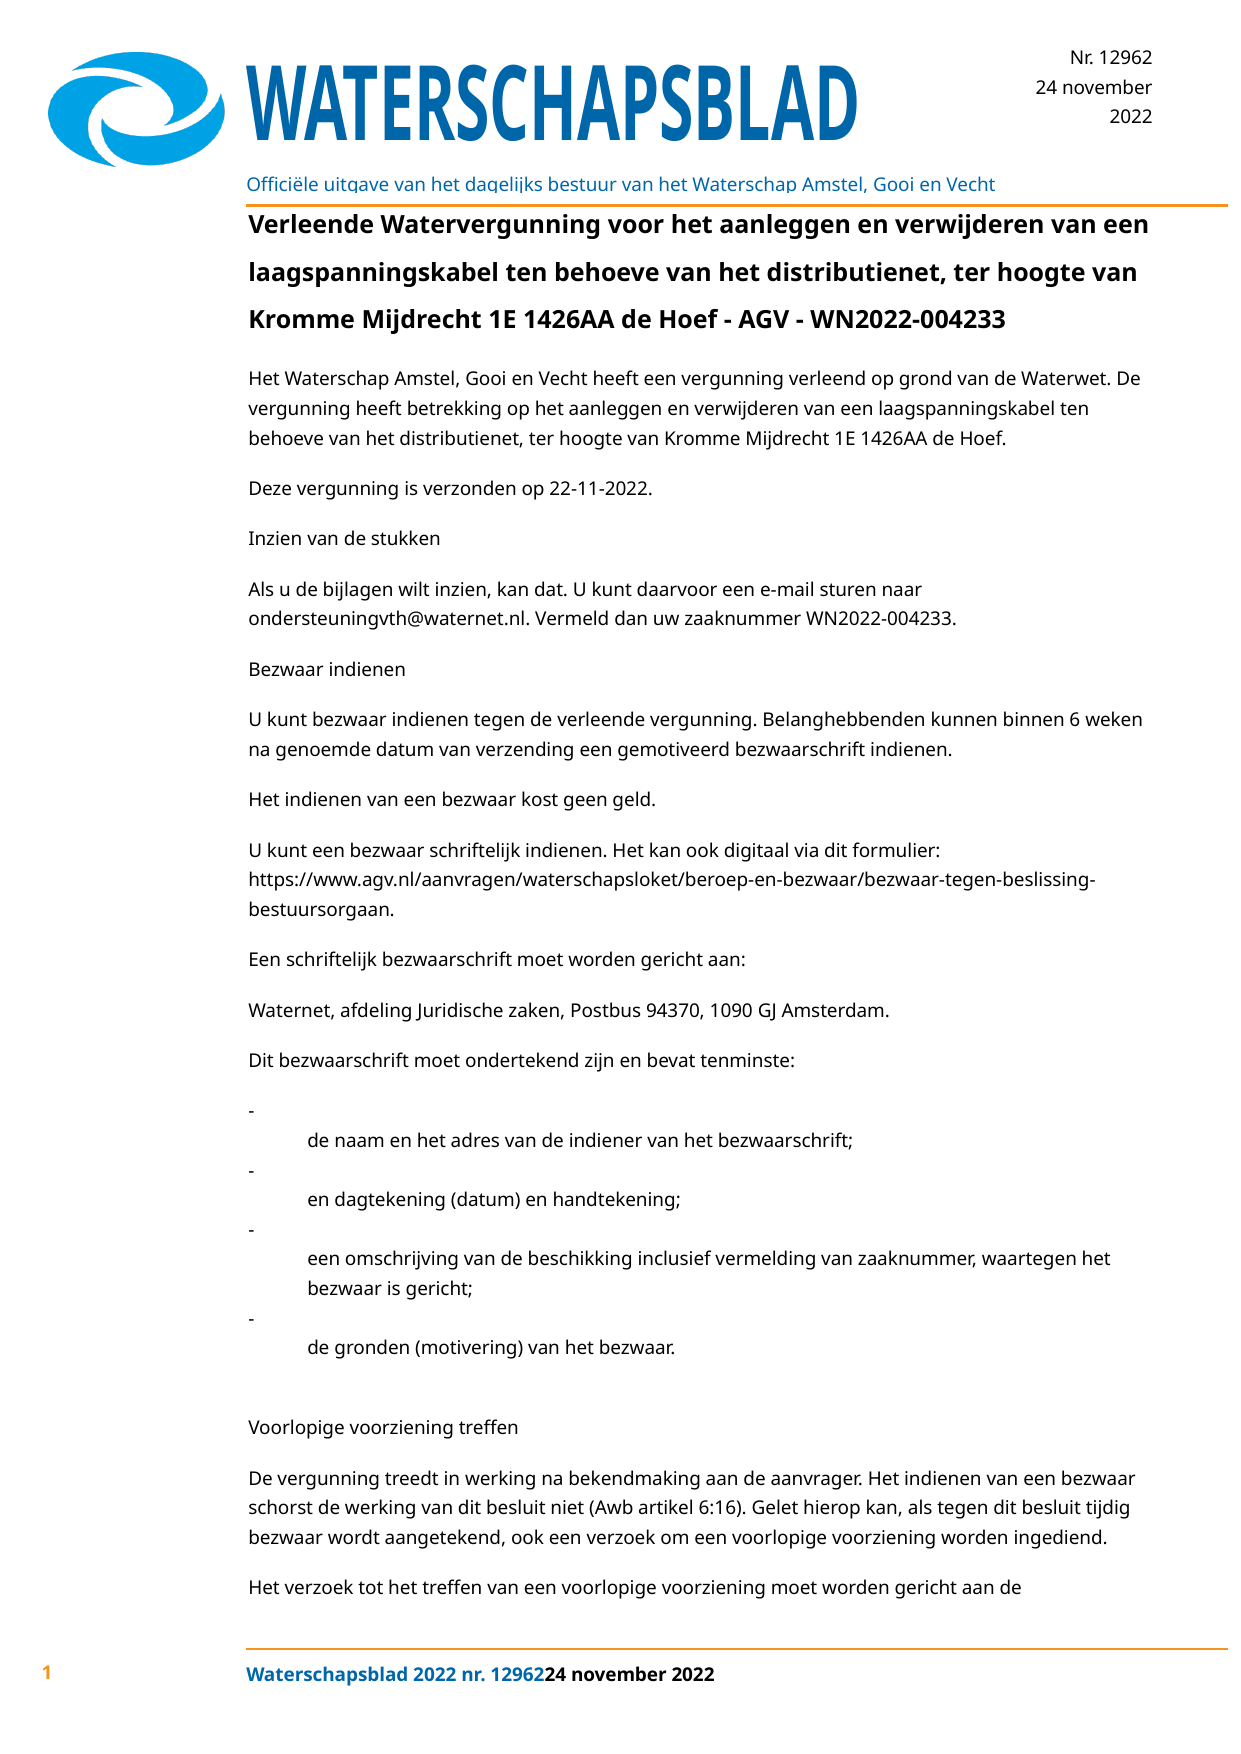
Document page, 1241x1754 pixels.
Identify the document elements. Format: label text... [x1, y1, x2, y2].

text Dit bezwaarschrift moet ondertekend zijn en bevat tenminste: [248, 1047, 1152, 1073]
text Een schriftelijk bezwaarschrift moet worden gericht aan: [248, 946, 1152, 972]
text U kunt een bezwaar schriftelijk indienen. Het kan ook digitaal via dit formulier: https://www.agv.nl/aanvragen/waterschapsloket/beroep-en-bezwaar/bezwaar-tegen-beslissing-bestuursorgaan. [248, 837, 1152, 922]
text Bezwaar indienen [248, 656, 1152, 682]
list en dagtekening (datum) en handtekening; [248, 1186, 1152, 1212]
text De vergunning treedt in werking na bekendmaking aan de aanvrager. Het indienen van een bezwaar schorst de werking van dit besluit niet (Awb artikel 6:16). Gelet hierop kan, als tegen dit besluit tijdig bezwaar wordt aangetekend, ook een verzoek om een voorlopige voorziening worden ingediend. [248, 1465, 1152, 1549]
text U kunt bezwaar indienen tegen de verleende vergunning. Belanghebbenden kunnen binnen 6 weken na genoemde datum van verzending een gemotiveerd bezwaarschrift indienen. [248, 706, 1152, 762]
list de naam en het adres van de indiener van het bezwaarschrift; [248, 1127, 1152, 1153]
text Als u de bijlagen wilt inzien, kan dat. U kunt daarvoor een e-mail sturen naar ondersteuningvth@waternet.nl. Vermeld dan uw zaaknummer WN2022-004233. [248, 576, 1152, 631]
picture [41, 47, 231, 172]
list de gronden (motivering) van het bezwaar. [248, 1334, 1152, 1360]
text Voorlopige voorziening treffen [248, 1414, 1152, 1440]
text Inzien van de stukken [248, 526, 1152, 551]
text Verleende Watervergunning voor het aanleggen en verwijderen van een laagspanningskabel ten behoeve van het distributienet, ter hoogte van Kromme Mijdrecht 1E 1426AA de Hoef - AGV - WN2022-004233 [248, 207, 1152, 336]
text Waternet, afdeling Juridische zaken, Postbus 94370, 1090 GJ Amsterdam. [248, 997, 1152, 1022]
text Het indienen van een bezwaar kost geen geld. [248, 786, 1152, 812]
text Deze vergunning is verzonden op 22-11-2022. [248, 475, 1152, 501]
text Het Waterschap Amstel, Gooi en Vecht heeft een vergunning verleend op grond van de Waterwet. De vergunning heeft betrekking op het aanleggen en verwijderen van een laagspanningskabel ten behoeve van het distributienet, ter hoogte van Kromme Mijdrecht 1E 1426AA de Hoef. [248, 366, 1152, 450]
text Het verzoek tot het treffen van een voorlopige voorziening moet worden gericht aan de [248, 1574, 1152, 1600]
list een omschrijving van de beschikking inclusief vermelding van zaaknummer, waartegen het bezwaar is gericht; [248, 1246, 1152, 1301]
